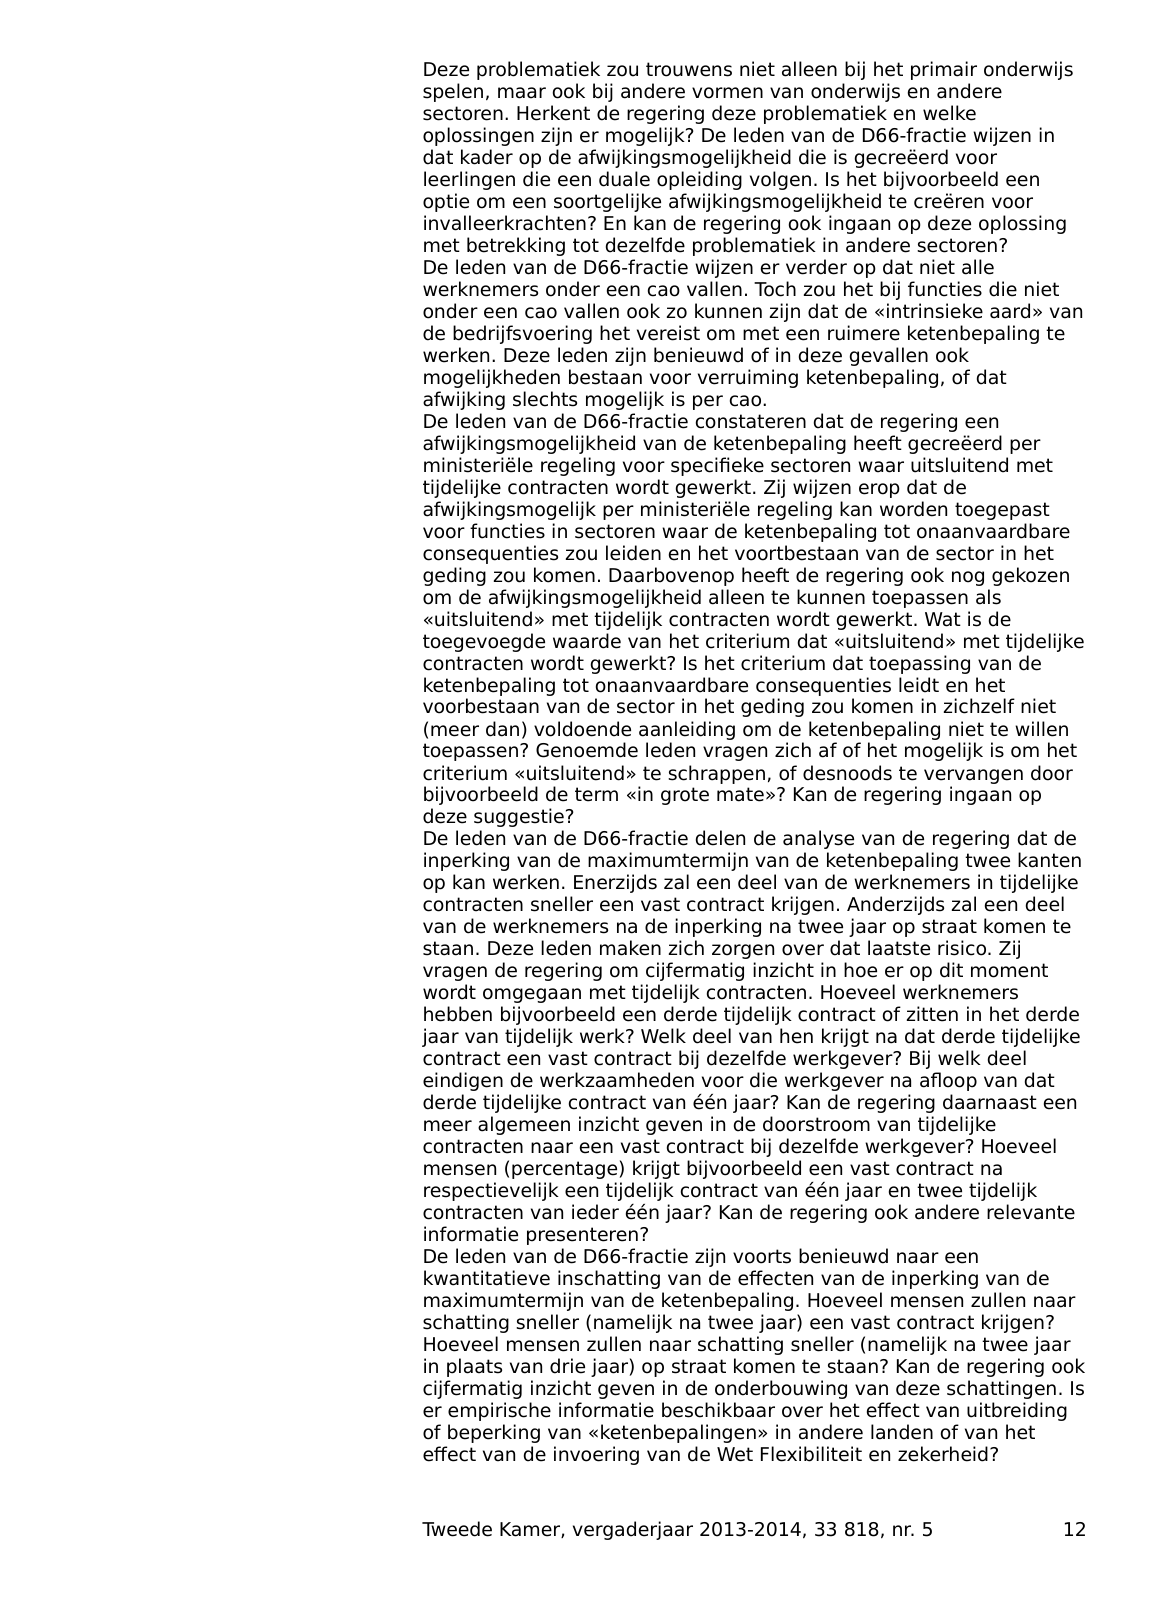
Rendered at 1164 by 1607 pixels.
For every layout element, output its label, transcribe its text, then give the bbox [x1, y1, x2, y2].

text De leden van de D66-fractie constateren dat de regering een afwijkingsmogelijkheid van de ketenbepaling heeft gecreëerd per ministeriële regeling voor specifieke sectoren waar uitsluitend met tijdelijke contracten wordt gewerkt. Zij wijzen erop dat de afwijkingsmogelijk per ministeriële regeling kan worden toegepast voor functies in sectoren waar de ketenbepaling tot onaanvaardbare consequenties zou leiden en het voortbestaan van de sector in het geding zou komen. Daarbovenop heeft de regering ook nog gekozen om de afwijkingsmogelijkheid alleen te kunnen toepassen als «uitsluitend» met tijdelijk contracten wordt gewerkt. Wat is de toegevoegde waarde van het criterium dat «uitsluitend» met tijdelijke contracten wordt gewerkt? Is het criterium dat toepassing van de ketenbepaling tot onaanvaardbare consequenties leidt en het voorbestaan van de sector in het geding zou komen in zichzelf niet (meer dan) voldoende aanleiding om de ketenbepaling niet te willen toepassen? Genoemde leden vragen zich af of het mogelijk is om het criterium «uitsluitend» te schrappen, of desnoods te vervangen door bijvoorbeeld de term «in grote mate»? Kan de regering ingaan op deze suggestie? [422, 411, 1087, 828]
text De leden van de D66-fractie delen de analyse van de regering dat de inperking van de maximumtermijn van de ketenbepaling twee kanten op kan werken. Enerzijds zal een deel van de werknemers in tijdelijke contracten sneller een vast contract krijgen. Anderzijds zal een deel van de werknemers na de inperking na twee jaar op straat komen te staan. Deze leden maken zich zorgen over dat laatste risico. Zij vragen de regering om cijfermatig inzicht in hoe er op dit moment wordt omgegaan met tijdelijk contracten. Hoeveel werknemers hebben bijvoorbeeld een derde tijdelijk contract of zitten in het derde jaar van tijdelijk werk? Welk deel van hen krijgt na dat derde tijdelijke contract een vast contract bij dezelfde werkgever? Bij welk deel eindigen de werkzaamheden voor die werkgever na afloop van dat derde tijdelijke contract van één jaar? Kan de regering daarnaast een meer algemeen inzicht geven in de doorstroom van tijdelijke contracten naar een vast contract bij dezelfde werkgever? Hoeveel mensen (percentage) krijgt bijvoorbeeld een vast contract na respectievelijk een tijdelijk contract van één jaar en twee tijdelijk contracten van ieder één jaar? Kan de regering ook andere relevante informatie presenteren? [422, 828, 1087, 1246]
text De leden van de D66-fractie wijzen er verder op dat niet alle werknemers onder een cao vallen. Toch zou het bij functies die niet onder een cao vallen ook zo kunnen zijn dat de «intrinsieke aard» van de bedrijfsvoering het vereist om met een ruimere ketenbepaling te werken. Deze leden zijn benieuwd of in deze gevallen ook mogelijkheden bestaan voor verruiming ketenbepaling, of dat afwijking slechts mogelijk is per cao. [422, 257, 1087, 411]
text Deze problematiek zou trouwens niet alleen bij het primair onderwijs spelen, maar ook bij andere vormen van onderwijs en andere sectoren. Herkent de regering deze problematiek en welke oplossingen zijn er mogelijk? De leden van de D66-fractie wijzen in dat kader op de afwijkingsmogelijkheid die is gecreëerd voor leerlingen die een duale opleiding volgen. Is het bijvoorbeeld een optie om een soortgelijke afwijkingsmogelijkheid te creëren voor invalleerkrachten? En kan de regering ook ingaan op deze oplossing met betrekking tot dezelfde problematiek in andere sectoren? [422, 59, 1087, 257]
text De leden van de D66-fractie zijn voorts benieuwd naar een kwantitatieve inschatting van de effecten van de inperking van de maximumtermijn van de ketenbepaling. Hoeveel mensen zullen naar schatting sneller (namelijk na twee jaar) een vast contract krijgen? Hoeveel mensen zullen naar schatting sneller (namelijk na twee jaar in plaats van drie jaar) op straat komen te staan? Kan de regering ook cijfermatig inzicht geven in de onderbouwing van deze schattingen. Is er empirische informatie beschikbaar over het effect van uitbreiding of beperking van «ketenbepalingen» in andere landen of van het effect van de invoering van de Wet Flexibiliteit en zekerheid? [422, 1246, 1087, 1466]
